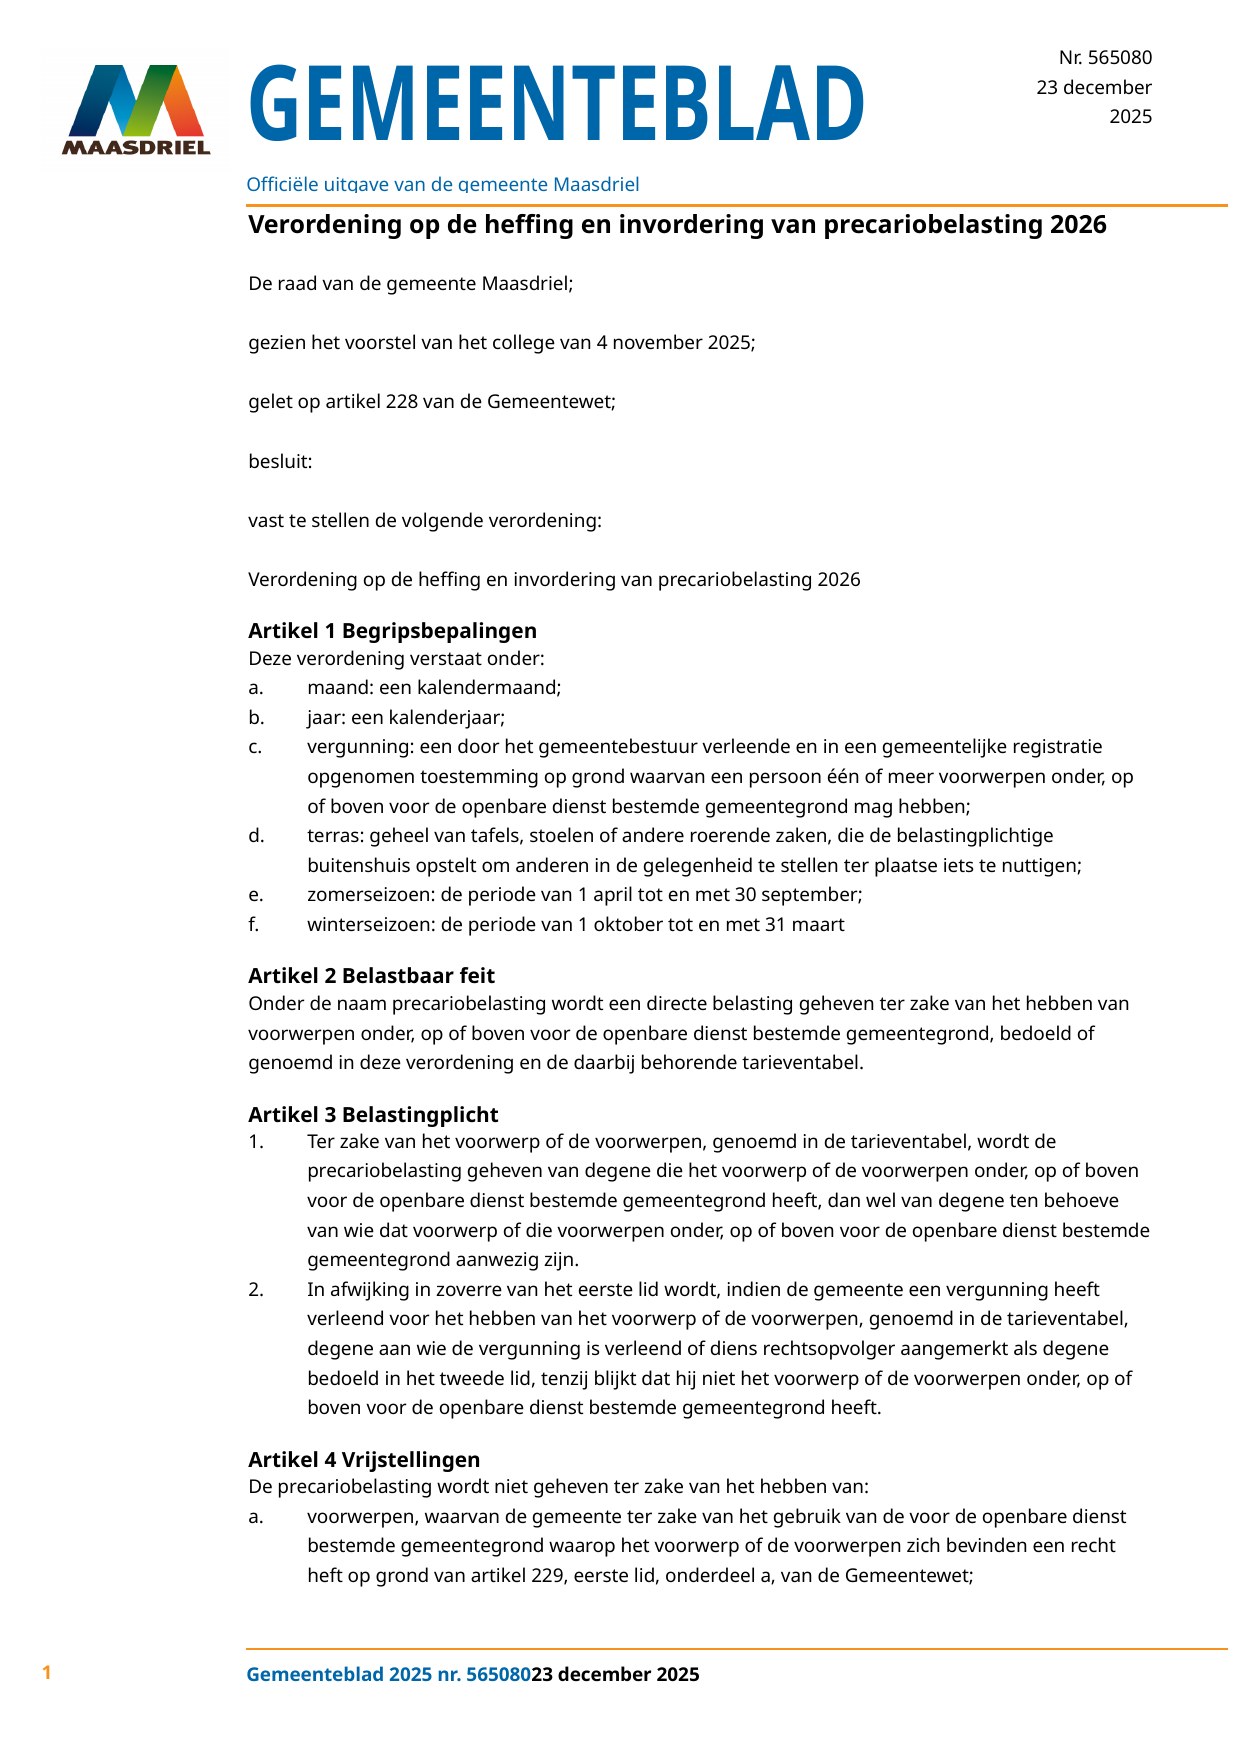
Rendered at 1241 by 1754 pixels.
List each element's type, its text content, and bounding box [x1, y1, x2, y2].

list voorwerpen, waarvan de gemeente ter zake van het gebruik van de voor de openbare dienst bestemde gemeentegrond waarop het voorwerp of de voorwerpen zich bevinden een recht heft op grond van artikel 229, eerste lid, onderdeel a, van de Gemeentewet; [248, 1503, 1152, 1588]
list Ter zake van het voorwerp of de voorwerpen, genoemd in de tarieventabel, wordt de precariobelasting geheven van degene die het voorwerp of de voorwerpen onder, op of boven voor de openbare dienst bestemde gemeentegrond heeft, dan wel van degene ten behoeve van wie dat voorwerp of die voorwerpen onder, op of boven voor de openbare dienst bestemde gemeentegrond aanwezig zijn. [248, 1128, 1152, 1272]
text besluit: [248, 448, 1152, 473]
text Onder de naam precariobelasting wordt een directe belasting geheven ter zake van het hebben van voorwerpen onder, op of boven voor de openbare dienst bestemde gemeentegrond, bedoeld of genoemd in deze verordening en de daarbij behorende tarieventabel. [248, 990, 1152, 1075]
list terras: geheel van tafels, stoelen of andere roerende zaken, die de belastingplichtige buitenshuis opstelt om anderen in de gelegenheid te stellen ter plaatse iets te nuttigen; [248, 822, 1152, 878]
text Verordening op de heffing en invordering van precariobelasting 2026 [248, 207, 1152, 241]
text gelet op artikel 228 van de Gemeentewet; [248, 389, 1152, 414]
list zomerseizoen: de periode van 1 april tot en met 30 september; [248, 882, 1152, 907]
list maand: een kalendermaand; [248, 674, 1152, 700]
list In afwijking in zoverre van het eerste lid wordt, indien de gemeente een vergunning heeft verleend voor het hebben van het voorwerp of de voorwerpen, genoemd in de tarieventabel, degene aan wie de vergunning is verleend of diens rechtsopvolger aangemerkt als degene bedoeld in het tweede lid, tenzij blijkt dat hij niet het voorwerp of de voorwerpen onder, op of boven voor de openbare dienst bestemde gemeentegrond heeft. [248, 1276, 1152, 1420]
list vergunning: een door het gemeentebestuur verleende en in een gemeentelijke registratie opgenomen toestemming op grond waarvan een persoon één of meer voorwerpen onder, op of boven voor de openbare dienst bestemde gemeentegrond mag hebben; [248, 734, 1152, 819]
list jaar: een kalenderjaar; [248, 704, 1152, 730]
text gezien het voorstel van het college van 4 november 2025; [248, 329, 1152, 355]
text Verordening op de heffing en invordering van precariobelasting 2026 [248, 566, 1152, 592]
text Artikel 1 Begripsbepalingen [248, 617, 1152, 645]
text vast te stellen de volgende verordening: [248, 507, 1152, 533]
text De raad van de gemeente Maasdriel; [248, 270, 1152, 296]
text Deze verordening verstaat onder: [248, 645, 1152, 671]
picture [41, 47, 231, 172]
text Artikel 2 Belastbaar feit [248, 962, 1152, 990]
text Artikel 4 Vrijstellingen [248, 1445, 1152, 1473]
list winterseizoen: de periode van 1 oktober tot en met 31 maart [248, 911, 1152, 937]
text Artikel 3 Belastingplicht [248, 1100, 1152, 1128]
text De precariobelasting wordt niet geheven ter zake van het hebben van: [248, 1473, 1152, 1499]
